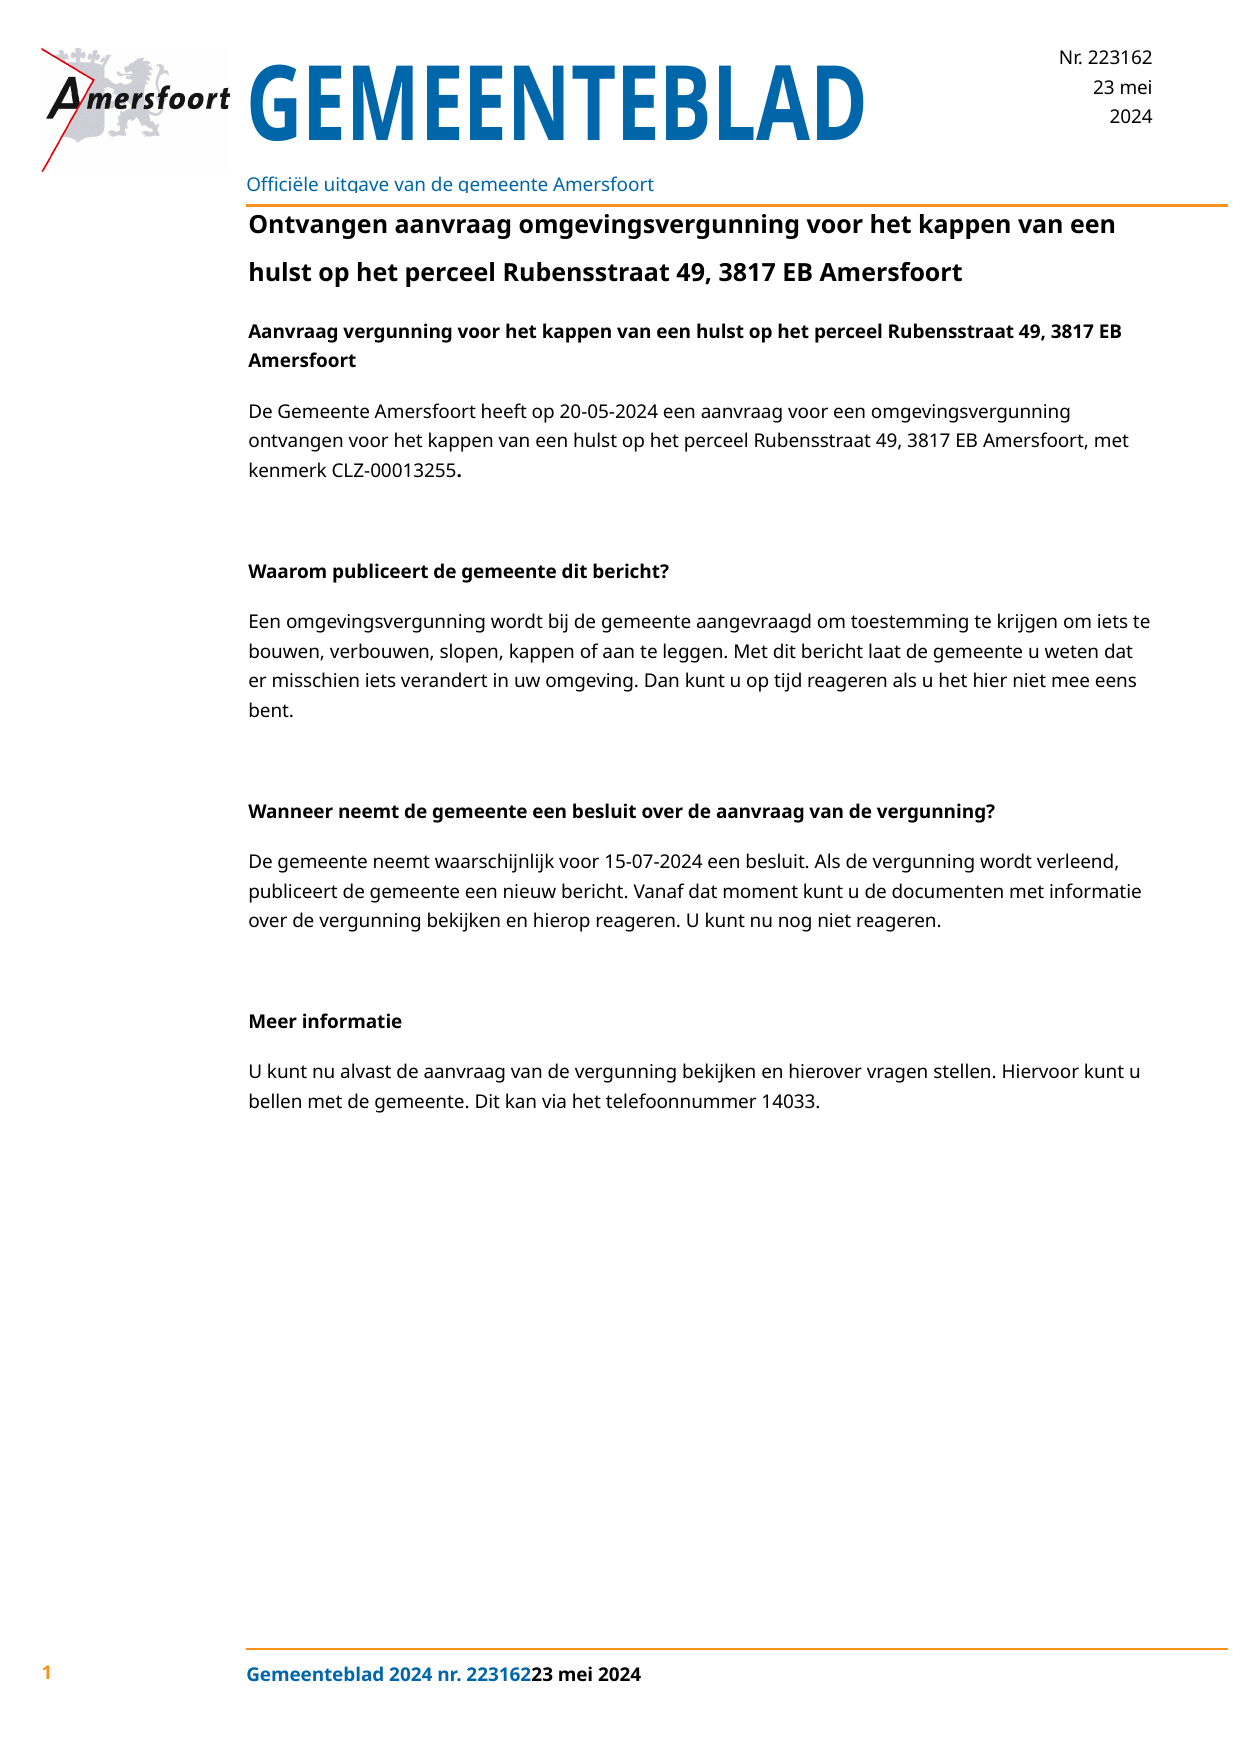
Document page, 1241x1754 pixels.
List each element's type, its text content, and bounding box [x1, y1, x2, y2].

picture [41, 47, 231, 172]
text Meer informatie [248, 1008, 1152, 1034]
text U kunt nu alvast de aanvraag van de vergunning bekijken en hierover vragen stellen. Hiervoor kunt u bellen met de gemeente. Dit kan via het telefoonnummer 14033. [248, 1059, 1152, 1114]
text De gemeente neemt waarschijnlijk voor 15-07-2024 een besluit. Als de vergunning wordt verleend, publiceert de gemeente een nieuw bericht. Vanaf dat moment kunt u de documenten met informatie over de vergunning bekijken en hierop reageren. U kunt nu nog niet reageren. [248, 848, 1152, 933]
text Een omgevingsvergunning wordt bij de gemeente aangevraagd om toestemming te krijgen om iets te bouwen, verbouwen, slopen, kappen of aan te leggen. Met dit bericht laat de gemeente u weten dat er misschien iets verandert in uw omgeving. Dan kunt u op tijd reageren als u het hier niet mee eens bent. [248, 608, 1152, 723]
text Aanvraag vergunning voor het kappen van een hulst op het perceel Rubensstraat 49, 3817 EB Amersfoort [248, 318, 1152, 373]
text Wanneer neemt de gemeente een besluit over de aanvraag van de vergunning? [248, 798, 1152, 824]
text De Gemeente Amersfoort heeft op 20-05-2024 een aanvraag voor een omgevingsvergunning ontvangen voor het kappen van een hulst op het perceel Rubensstraat 49, 3817 EB Amersfoort, met kenmerk CLZ-00013255. [248, 398, 1152, 483]
text Ontvangen aanvraag omgevingsvergunning voor het kappen van een hulst op het perceel Rubensstraat 49, 3817 EB Amersfoort [248, 207, 1152, 288]
text Waarom publiceert de gemeente dit bericht? [248, 558, 1152, 584]
